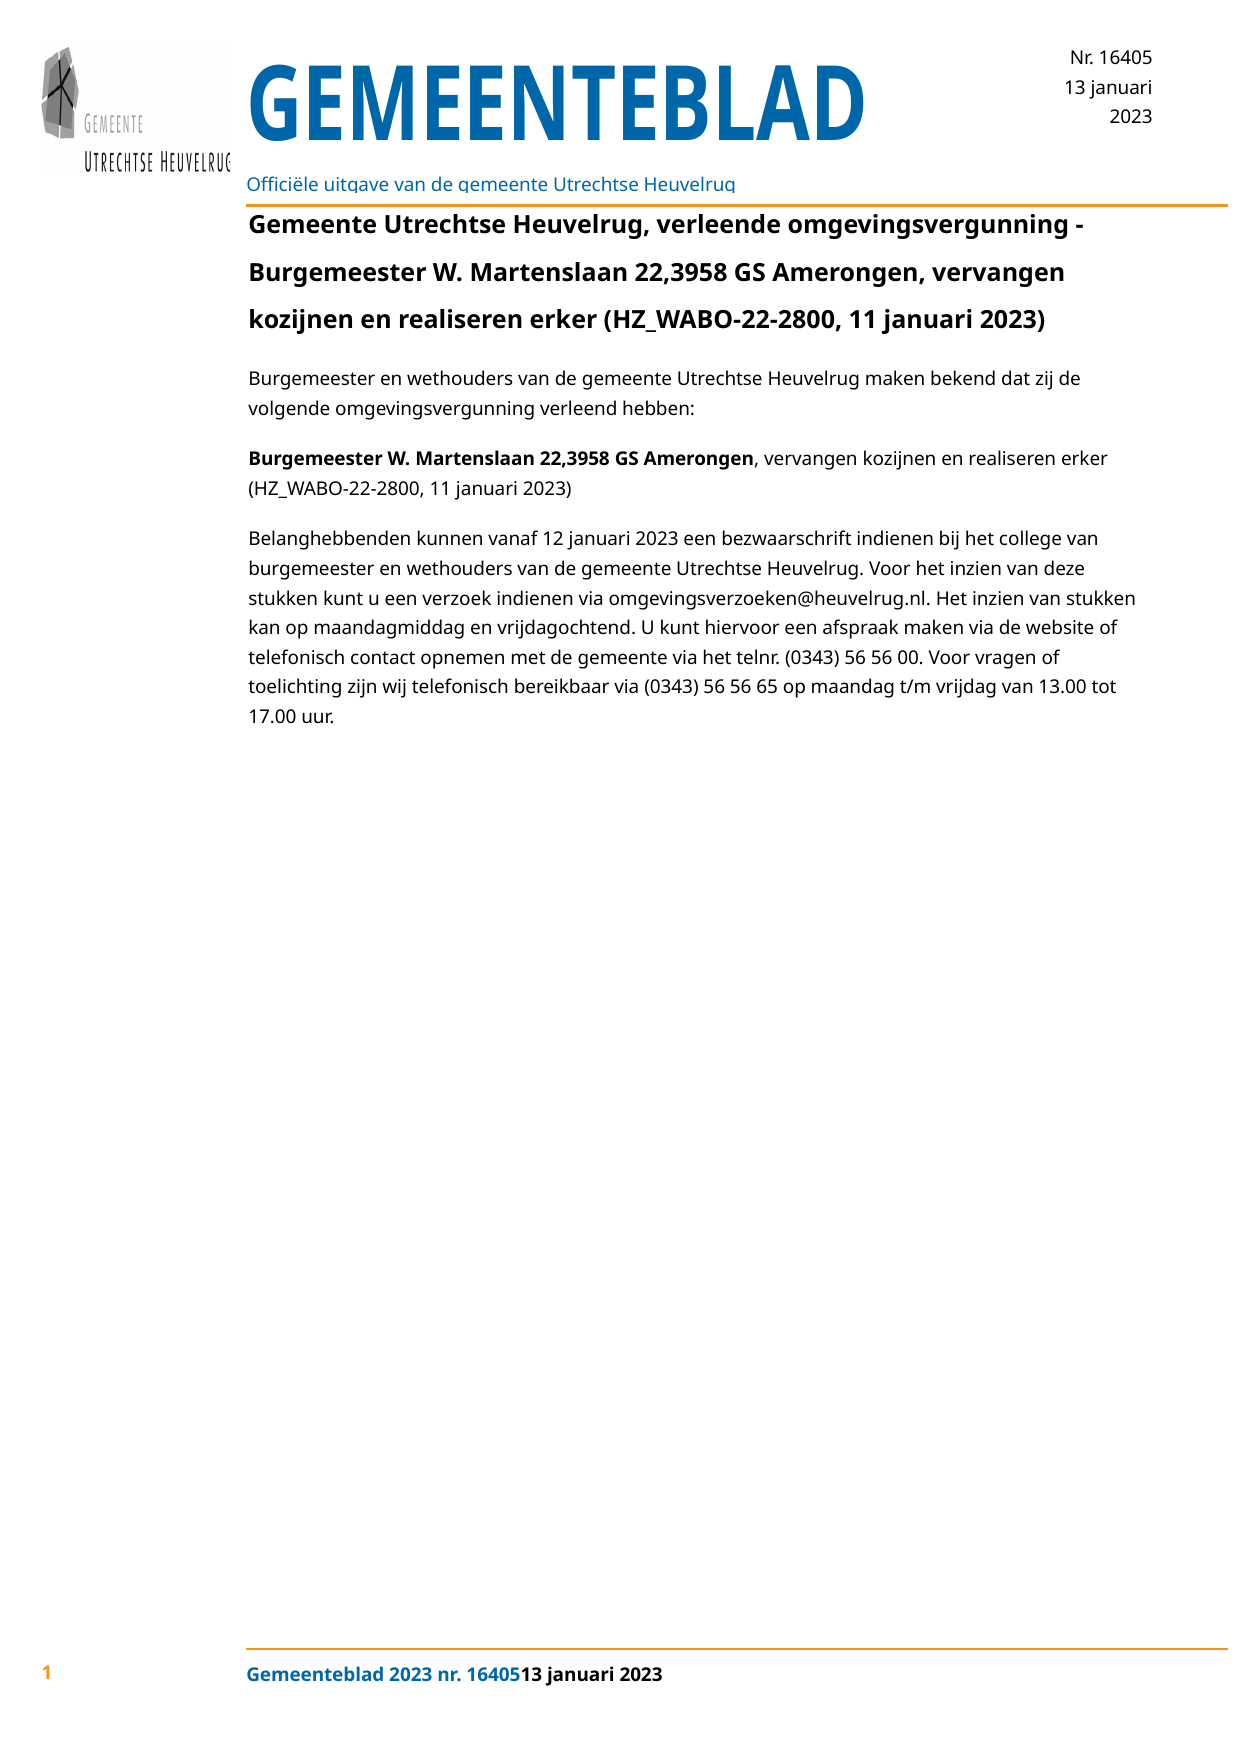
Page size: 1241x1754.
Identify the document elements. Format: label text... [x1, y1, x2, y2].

text Gemeente Utrechtse Heuvelrug, verleende omgevingsvergunning - Burgemeester W. Martenslaan 22,3958 GS Amerongen, vervangen kozijnen en realiseren erker (HZ_WABO-22-2800, 11 januari 2023) [248, 207, 1152, 336]
text Belanghebbenden kunnen vanaf 12 januari 2023 een bezwaarschrift indienen bij het college van burgemeester en wethouders van de gemeente Utrechtse Heuvelrug. Voor het inzien van deze stukken kunt u een verzoek indienen via omgevingsverzoeken@heuvelrug.nl. Het inzien van stukken kan op maandagmiddag en vrijdagochtend. U kunt hiervoor een afspraak maken via de website of telefonisch contact opnemen met de gemeente via het telnr. (0343) 56 56 00. Voor vragen of toelichting zijn wij telefonisch bereikbaar via (0343) 56 56 65 op maandag t/m vrijdag van 13.00 tot 17.00 uur. [248, 526, 1152, 729]
text Burgemeester en wethouders van de gemeente Utrechtse Heuvelrug maken bekend dat zij de volgende omgevingsvergunning verleend hebben: [248, 366, 1152, 421]
picture [41, 47, 231, 172]
text Burgemeester W. Martenslaan 22,3958 GS Amerongen, vervangen kozijnen en realiseren erker (HZ_WABO-22-2800, 11 januari 2023) [248, 446, 1152, 501]
